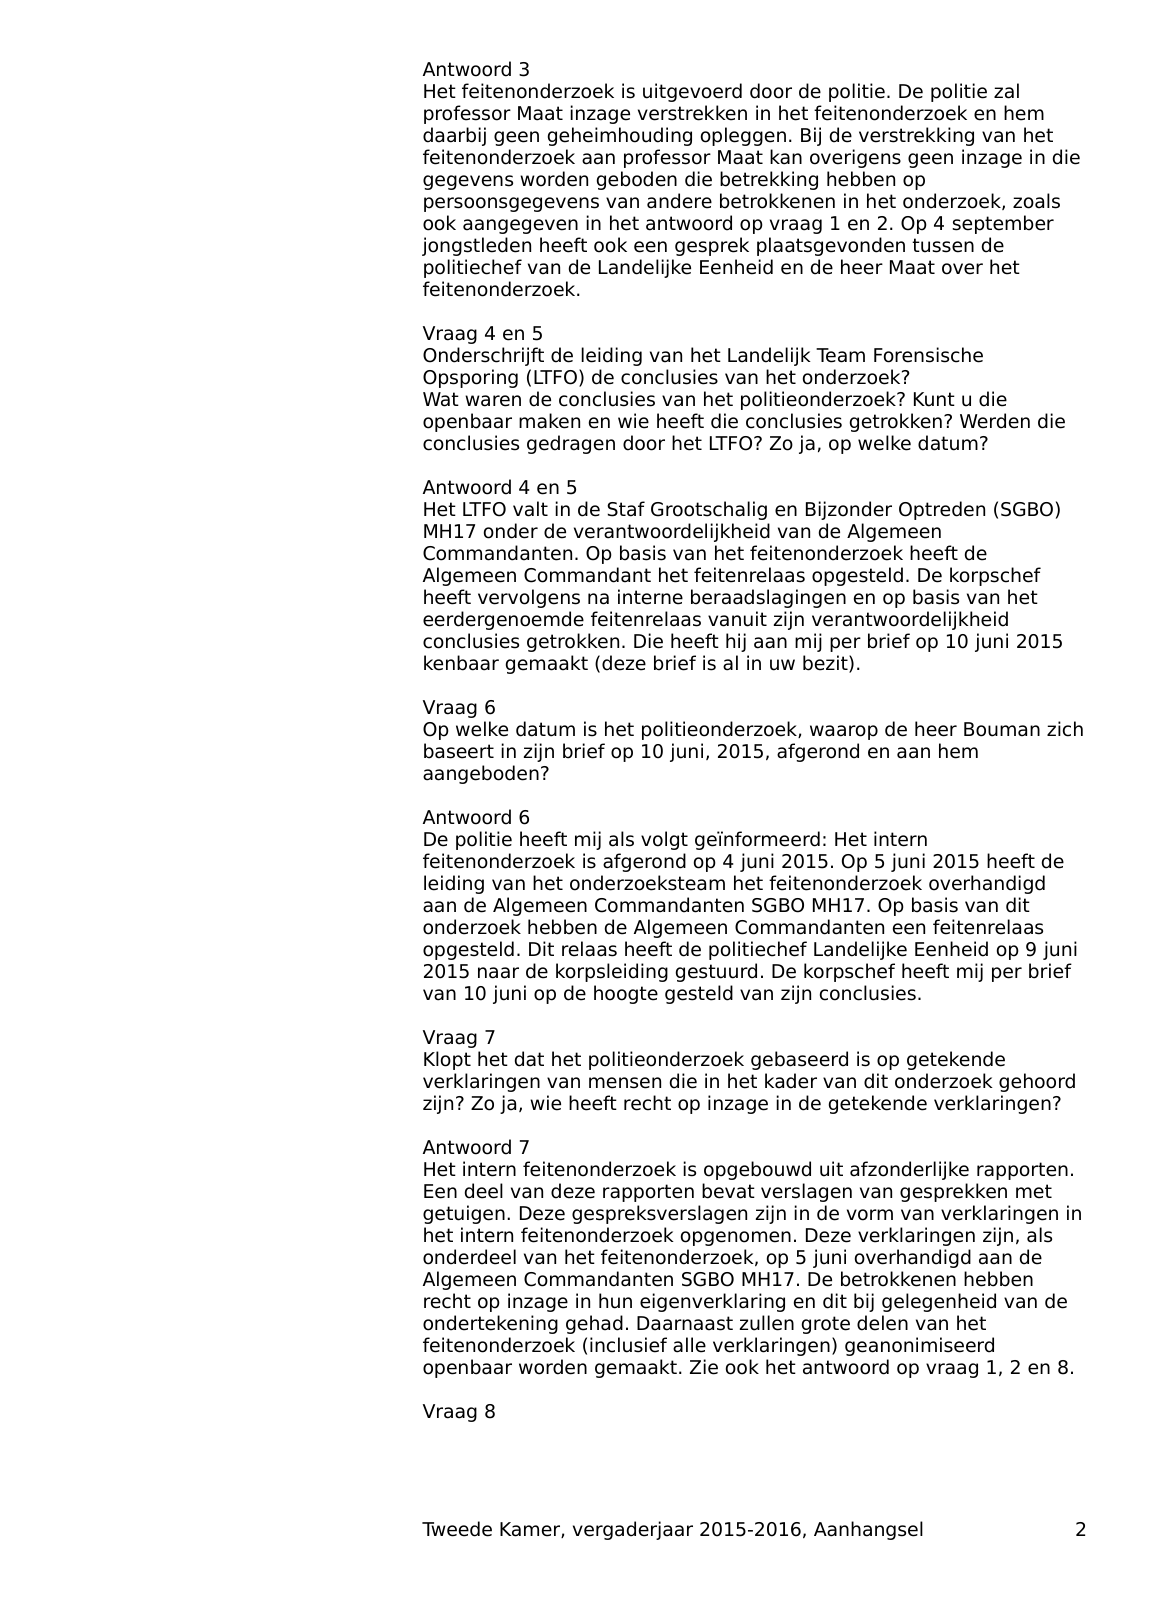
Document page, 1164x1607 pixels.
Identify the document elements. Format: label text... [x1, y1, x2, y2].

text Antwoord 7 [422, 1137, 1087, 1159]
text Antwoord 4 en 5 [422, 477, 1087, 499]
text Op welke datum is het politieonderzoek, waarop de heer Bouman zich baseert in zijn brief op 10 juni, 2015, afgerond en aan hem aangeboden? [422, 719, 1087, 785]
text Het intern feitenonderzoek is opgebouwd uit afzonderlijke rapporten. Een deel van deze rapporten bevat verslagen van gesprekken met getuigen. Deze gespreksverslagen zijn in de vorm van verklaringen in het intern feitenonderzoek opgenomen. Deze verklaringen zijn, als onderdeel van het feitenonderzoek, op 5 juni overhandigd aan de Algemeen Commandanten SGBO MH17. De betrokkenen hebben recht op inzage in hun eigenverklaring en dit bij gelegenheid van de ondertekening gehad. Daarnaast zullen grote delen van het feitenonderzoek (inclusief alle verklaringen) geanonimiseerd openbaar worden gemaakt. Zie ook het antwoord op vraag 1, 2 en 8. [422, 1159, 1087, 1379]
text Vraag 8 [422, 1401, 1087, 1423]
text Klopt het dat het politieonderzoek gebaseerd is op getekende verklaringen van mensen die in het kader van dit onderzoek gehoord zijn? Zo ja, wie heeft recht op inzage in de getekende verklaringen? [422, 1049, 1087, 1115]
text Vraag 7 [422, 1027, 1087, 1049]
text Wat waren de conclusies van het politieonderzoek? Kunt u die openbaar maken en wie heeft die conclusies getrokken? Werden die conclusies gedragen door het LTFO? Zo ja, op welke datum? [422, 389, 1087, 455]
text Antwoord 3 [422, 59, 1087, 81]
text Vraag 4 en 5 [422, 323, 1087, 345]
text De politie heeft mij als volgt geïnformeerd: Het intern feitenonderzoek is afgerond op 4 juni 2015. Op 5 juni 2015 heeft de leiding van het onderzoeksteam het feitenonderzoek overhandigd aan de Algemeen Commandanten SGBO MH17. Op basis van dit onderzoek hebben de Algemeen Commandanten een feitenrelaas opgesteld. Dit relaas heeft de politiechef Landelijke Eenheid op 9 juni 2015 naar de korpsleiding gestuurd. De korpschef heeft mij per brief van 10 juni op de hoogte gesteld van zijn conclusies. [422, 829, 1087, 1005]
text Het feitenonderzoek is uitgevoerd door de politie. De politie zal professor Maat inzage verstrekken in het feitenonderzoek en hem daarbij geen geheimhouding opleggen. Bij de verstrekking van het feitenonderzoek aan professor Maat kan overigens geen inzage in die gegevens worden geboden die betrekking hebben op persoonsgegevens van andere betrokkenen in het onderzoek, zoals ook aangegeven in het antwoord op vraag 1 en 2. Op 4 september jongstleden heeft ook een gesprek plaatsgevonden tussen de politiechef van de Landelijke Eenheid en de heer Maat over het feitenonderzoek. [422, 81, 1087, 301]
text Het LTFO valt in de Staf Grootschalig en Bijzonder Optreden (SGBO) MH17 onder de verantwoordelijkheid van de Algemeen Commandanten. Op basis van het feitenonderzoek heeft de Algemeen Commandant het feitenrelaas opgesteld. De korpschef heeft vervolgens na interne beraadslagingen en op basis van het eerdergenoemde feitenrelaas vanuit zijn verantwoordelijkheid conclusies getrokken. Die heeft hij aan mij per brief op 10 juni 2015 kenbaar gemaakt (deze brief is al in uw bezit). [422, 499, 1087, 675]
text Antwoord 6 [422, 807, 1087, 829]
text Onderschrijft de leiding van het Landelijk Team Forensische Opsporing (LTFO) de conclusies van het onderzoek? [422, 345, 1087, 389]
text Vraag 6 [422, 697, 1087, 719]
